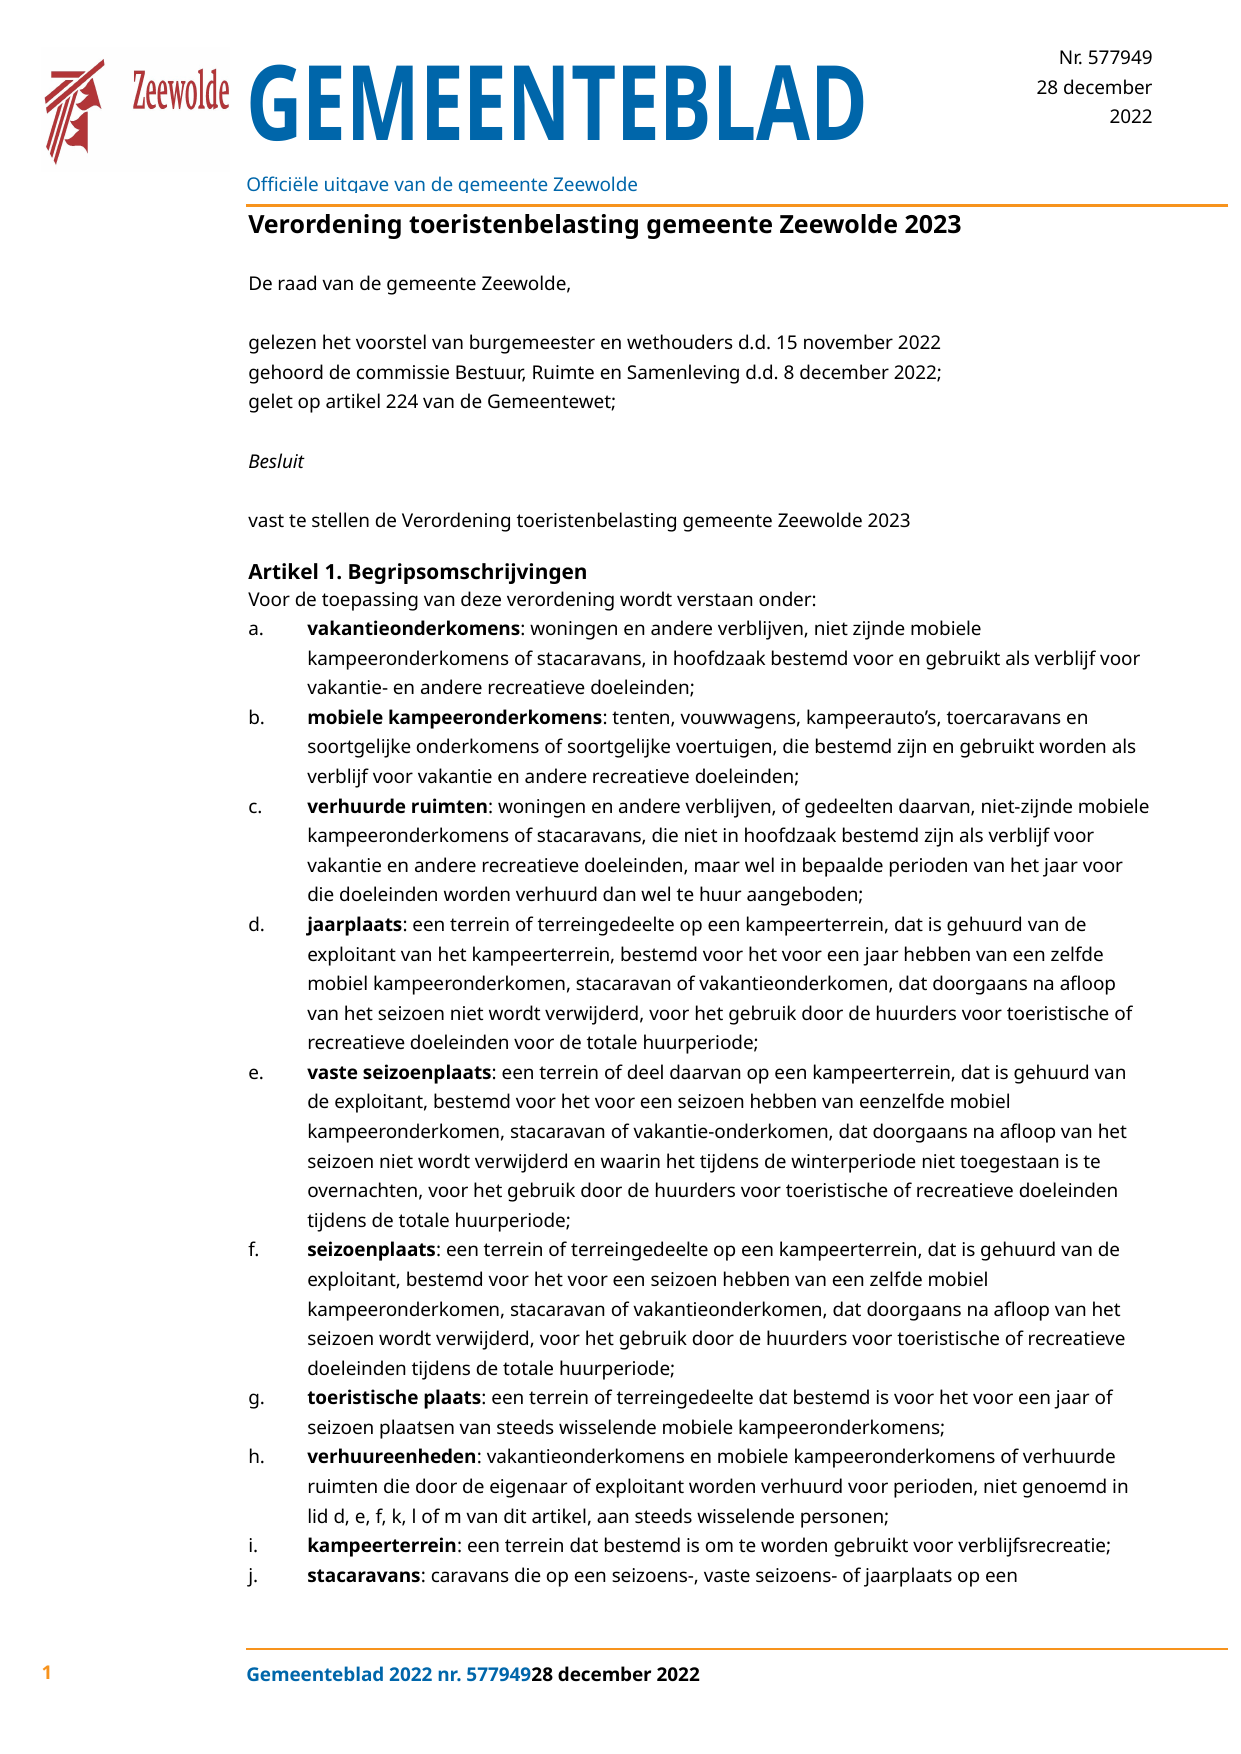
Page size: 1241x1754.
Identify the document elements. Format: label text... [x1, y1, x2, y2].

text gelet op artikel 224 van de Gemeentewet; [248, 389, 1152, 414]
list mobiele kampeeronderkomens: tenten, vouwwagens, kampeerauto’s, toercaravans en soortgelijke onderkomens of soortgelijke voertuigen, die bestemd zijn en gebruikt worden als verblijf voor vakantie en andere recreatieve doeleinden; [248, 704, 1152, 789]
list stacaravans: caravans die op een seizoens-, vaste seizoens- of jaarplaats op een [248, 1562, 1152, 1588]
list kampeerterrein: een terrein dat bestemd is om te worden gebruikt voor verblijfsrecreatie; [248, 1532, 1152, 1558]
text Verordening toeristenbelasting gemeente Zeewolde 2023 [248, 207, 1152, 241]
text Artikel 1. Begripsomschrijvingen [248, 557, 1152, 586]
list toeristische plaats: een terrein of terreingedeelte dat bestemd is voor het voor een jaar of seizoen plaatsen van steeds wisselende mobiele kampeeronderkomens; [248, 1384, 1152, 1440]
text gelezen het voorstel van burgemeester en wethouders d.d. 15 november 2022 [248, 329, 1152, 355]
picture [41, 47, 231, 172]
text Besluit [248, 448, 1152, 473]
text Voor de toepassing van deze verordening wordt verstaan onder: [248, 586, 1152, 612]
list verhuureenheden: vakantieonderkomens en mobiele kampeeronderkomens of verhuurde ruimten die door de eigenaar of exploitant worden verhuurd voor perioden, niet genoemd in lid d, e, f, k, l of m van dit artikel, aan steeds wisselende personen; [248, 1444, 1152, 1529]
list verhuurde ruimten: woningen en andere verblijven, of gedeelten daarvan, niet-zijnde mobiele kampeeronderkomens of stacaravans, die niet in hoofdzaak bestemd zijn als verblijf voor vakantie en andere recreatieve doeleinden, maar wel in bepaalde perioden van het jaar voor die doeleinden worden verhuurd dan wel te huur aangeboden; [248, 793, 1152, 907]
text gehoord de commissie Bestuur, Ruimte en Samenleving d.d. 8 december 2022; [248, 359, 1152, 385]
text De raad van de gemeente Zeewolde, [248, 270, 1152, 296]
list vaste seizoenplaats: een terrein of deel daarvan op een kampeerterrein, dat is gehuurd van de exploitant, bestemd voor het voor een seizoen hebben van eenzelfde mobiel kampeeronderkomen, stacaravan of vakantie-onderkomen, dat doorgaans na afloop van het seizoen niet wordt verwijderd en waarin het tijdens de winterperiode niet toegestaan is te overnachten, voor het gebruik door de huurders voor toeristische of recreatieve doeleinden tijdens de totale huurperiode; [248, 1059, 1152, 1233]
text vast te stellen de Verordening toeristenbelasting gemeente Zeewolde 2023 [248, 507, 1152, 533]
list vakantieonderkomens: woningen en andere verblijven, niet zijnde mobiele kampeeronderkomens of stacaravans, in hoofdzaak bestemd voor en gebruikt als verblijf voor vakantie- en andere recreatieve doeleinden; [248, 615, 1152, 700]
list seizoenplaats: een terrein of terreingedeelte op een kampeerterrein, dat is gehuurd van de exploitant, bestemd voor het voor een seizoen hebben van een zelfde mobiel kampeeronderkomen, stacaravan of vakantieonderkomen, dat doorgaans na afloop van het seizoen wordt verwijderd, voor het gebruik door de huurders voor toeristische of recreatieve doeleinden tijdens de totale huurperiode; [248, 1237, 1152, 1381]
list jaarplaats: een terrein of terreingedeelte op een kampeerterrein, dat is gehuurd van de exploitant van het kampeerterrein, bestemd voor het voor een jaar hebben van een zelfde mobiel kampeeronderkomen, stacaravan of vakantieonderkomen, dat doorgaans na afloop van het seizoen niet wordt verwijderd, voor het gebruik door de huurders voor toeristische of recreatieve doeleinden voor de totale huurperiode; [248, 911, 1152, 1055]
